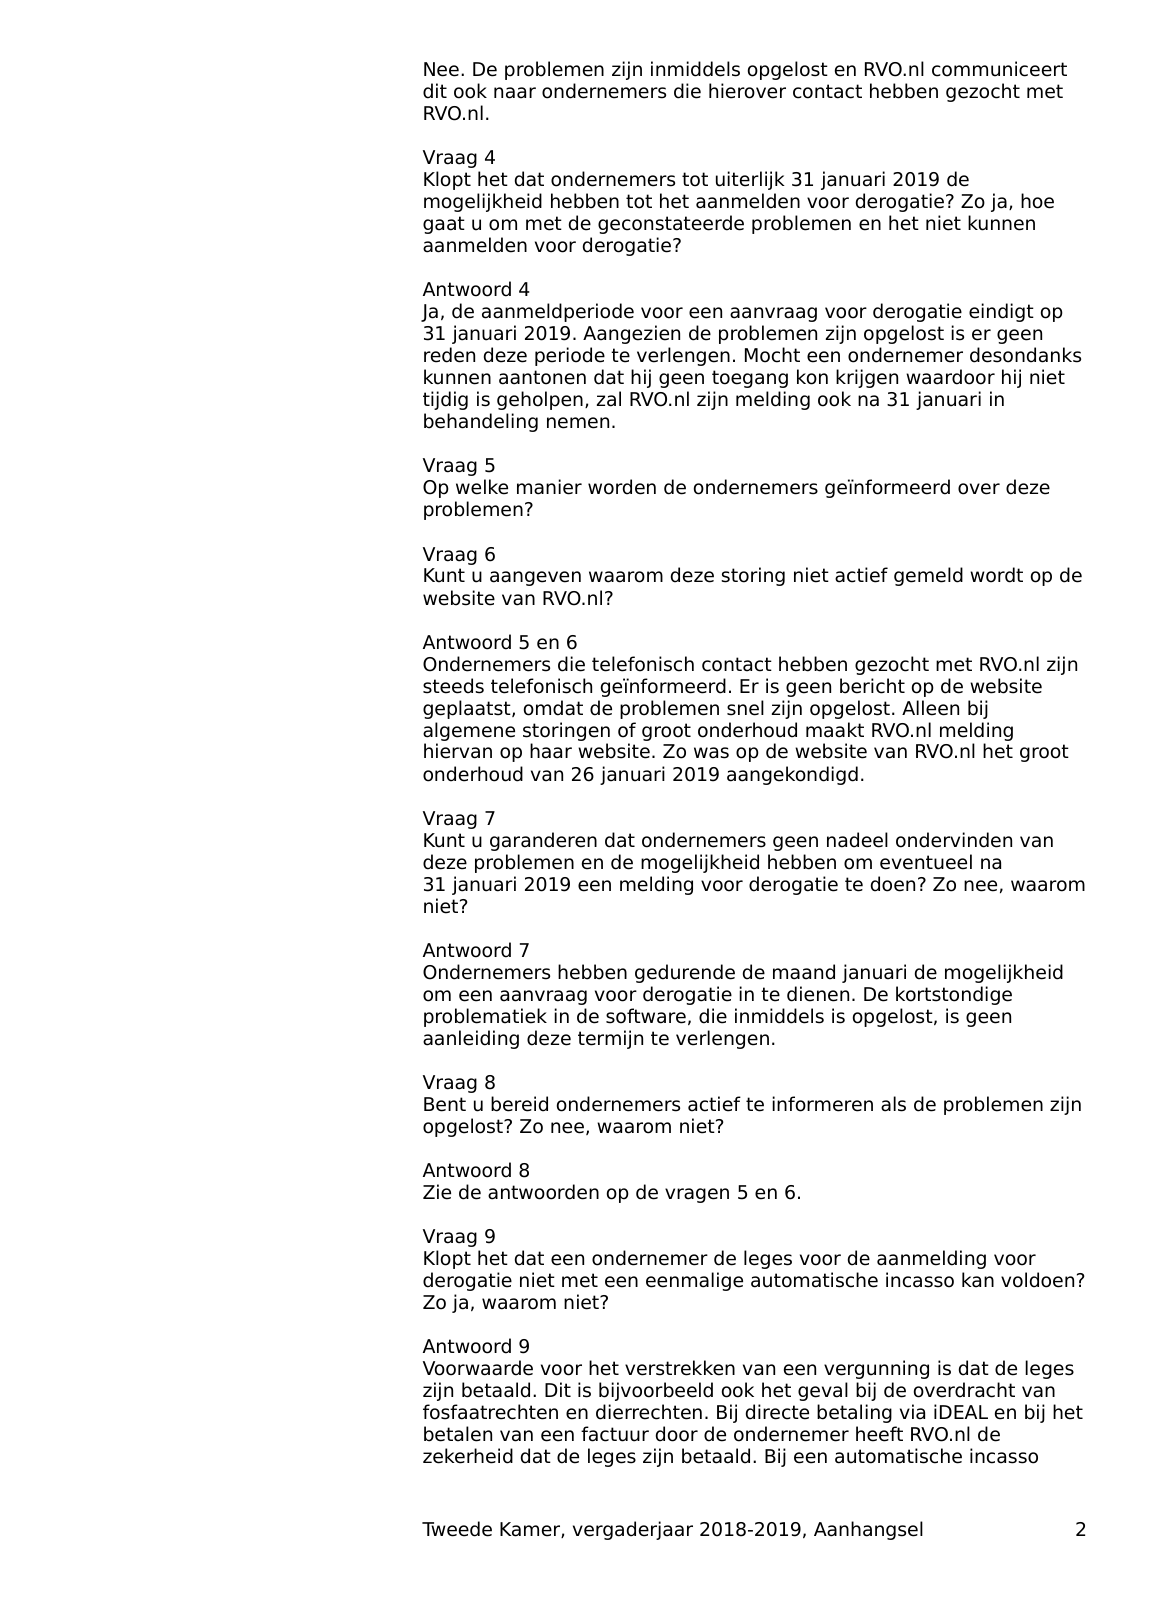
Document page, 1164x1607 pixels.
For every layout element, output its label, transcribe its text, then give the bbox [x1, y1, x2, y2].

text Voorwaarde voor het verstrekken van een vergunning is dat de leges zijn betaald. Dit is bijvoorbeeld ook het geval bij de overdracht van fosfaatrechten en dierrechten. Bij directe betaling via iDEAL en bij het betalen van een factuur door de ondernemer heeft RVO.nl de zekerheid dat de leges zijn betaald. Bij een automatische incasso [422, 1358, 1087, 1468]
text Antwoord 4 [422, 279, 1087, 301]
text Antwoord 7 [422, 940, 1087, 962]
text Ondernemers die telefonisch contact hebben gezocht met RVO.nl zijn steeds telefonisch geïnformeerd. Er is geen bericht op de website geplaatst, omdat de problemen snel zijn opgelost. Alleen bij algemene storingen of groot onderhoud maakt RVO.nl melding hiervan op haar website. Zo was op de website van RVO.nl het groot onderhoud van 26 januari 2019 aangekondigd. [422, 653, 1087, 785]
text Vraag 8 [422, 1072, 1087, 1094]
text Klopt het dat ondernemers tot uiterlijk 31 januari 2019 de mogelijkheid hebben tot het aanmelden voor derogatie? Zo ja, hoe gaat u om met de geconstateerde problemen en het niet kunnen aanmelden voor derogatie? [422, 169, 1087, 257]
text Nee. De problemen zijn inmiddels opgelost en RVO.nl communiceert dit ook naar ondernemers die hierover contact hebben gezocht met RVO.nl. [422, 59, 1087, 125]
text Vraag 7 [422, 808, 1087, 829]
text Antwoord 9 [422, 1336, 1087, 1358]
text Klopt het dat een ondernemer de leges voor de aanmelding voor derogatie niet met een eenmalige automatische incasso kan voldoen? Zo ja, waarom niet? [422, 1248, 1087, 1314]
text Antwoord 5 en 6 [422, 632, 1087, 653]
text Kunt u aangeven waarom deze storing niet actief gemeld wordt op de website van RVO.nl? [422, 565, 1087, 609]
text Vraag 6 [422, 543, 1087, 565]
text Vraag 9 [422, 1226, 1087, 1248]
text Op welke manier worden de ondernemers geïnformeerd over deze problemen? [422, 477, 1087, 521]
text Zie de antwoorden op de vragen 5 en 6. [422, 1182, 1087, 1204]
text Ondernemers hebben gedurende de maand januari de mogelijkheid om een aanvraag voor derogatie in te dienen. De kortstondige problematiek in de software, die inmiddels is opgelost, is geen aanleiding deze termijn te verlengen. [422, 962, 1087, 1049]
text Kunt u garanderen dat ondernemers geen nadeel ondervinden van deze problemen en de mogelijkheid hebben om eventueel na 31 januari 2019 een melding voor derogatie te doen? Zo nee, waarom niet? [422, 829, 1087, 917]
text Antwoord 8 [422, 1160, 1087, 1182]
text Bent u bereid ondernemers actief te informeren als de problemen zijn opgelost? Zo nee, waarom niet? [422, 1094, 1087, 1138]
text Ja, de aanmeldperiode voor een aanvraag voor derogatie eindigt op 31 januari 2019. Aangezien de problemen zijn opgelost is er geen reden deze periode te verlengen. Mocht een ondernemer desondanks kunnen aantonen dat hij geen toegang kon krijgen waardoor hij niet tijdig is geholpen, zal RVO.nl zijn melding ook na 31 januari in behandeling nemen. [422, 301, 1087, 433]
text Vraag 5 [422, 455, 1087, 477]
text Vraag 4 [422, 147, 1087, 169]
